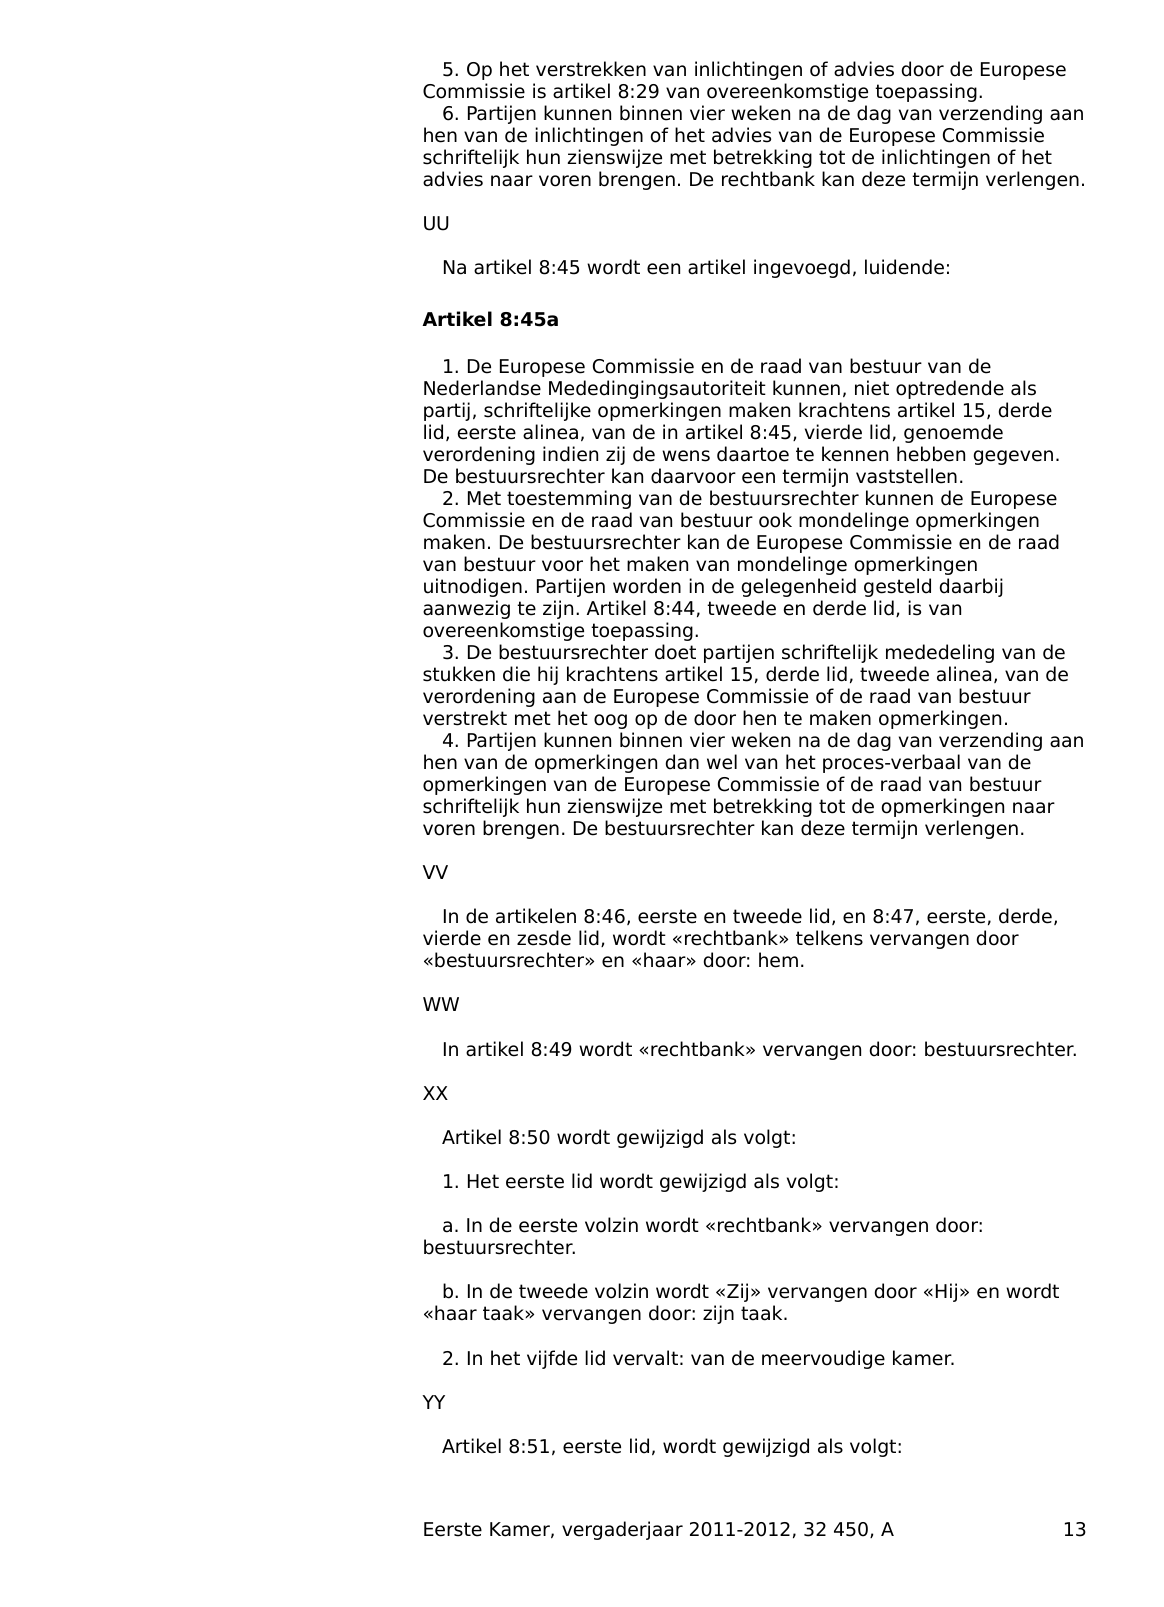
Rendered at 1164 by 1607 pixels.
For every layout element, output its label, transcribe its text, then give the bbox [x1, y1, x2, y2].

text XX [422, 1083, 1087, 1104]
text a. In de eerste volzin wordt «rechtbank» vervangen door: bestuursrechter. [422, 1215, 1087, 1259]
text UU [422, 213, 1087, 235]
subtitle Artikel 8:45a [422, 309, 1087, 331]
text b. In de tweede volzin wordt «Zij» vervangen door «Hij» en wordt «haar taak» vervangen door: zijn taak. [422, 1281, 1087, 1325]
text In de artikelen 8:46, eerste en tweede lid, en 8:47, eerste, derde, vierde en zesde lid, wordt «rechtbank» telkens vervangen door «bestuursrechter» en «haar» door: hem. [422, 906, 1087, 972]
text 1. Het eerste lid wordt gewijzigd als volgt: [422, 1171, 1087, 1193]
text 4. Partijen kunnen binnen vier weken na de dag van verzending aan hen van de opmerkingen dan wel van het proces-verbaal van de opmerkingen van de Europese Commissie of de raad van bestuur schriftelijk hun zienswijze met betrekking tot de opmerkingen naar voren brengen. De bestuursrechter kan deze termijn verlengen. [422, 730, 1087, 840]
text Artikel 8:51, eerste lid, wordt gewijzigd als volgt: [422, 1436, 1087, 1458]
text 2. Met toestemming van de bestuursrechter kunnen de Europese Commissie en de raad van bestuur ook mondelinge opmerkingen maken. De bestuursrechter kan de Europese Commissie en de raad van bestuur voor het maken van mondelinge opmerkingen uitnodigen. Partijen worden in de gelegenheid gesteld daarbij aanwezig te zijn. Artikel 8:44, tweede en derde lid, is van overeenkomstige toepassing. [422, 488, 1087, 642]
text 3. De bestuursrechter doet partijen schriftelijk mededeling van de stukken die hij krachtens artikel 15, derde lid, tweede alinea, van de verordening aan de Europese Commissie of de raad van bestuur verstrekt met het oog op de door hen te maken opmerkingen. [422, 642, 1087, 730]
text Na artikel 8:45 wordt een artikel ingevoegd, luidende: [422, 257, 1087, 279]
text VV [422, 862, 1087, 884]
text WW [422, 994, 1087, 1016]
text In artikel 8:49 wordt «rechtbank» vervangen door: bestuursrechter. [422, 1038, 1087, 1060]
text 5. Op het verstrekken van inlichtingen of advies door de Europese Commissie is artikel 8:29 van overeenkomstige toepassing. [422, 59, 1087, 103]
text 6. Partijen kunnen binnen vier weken na de dag van verzending aan hen van de inlichtingen of het advies van de Europese Commissie schriftelijk hun zienswijze met betrekking tot de inlichtingen of het advies naar voren brengen. De rechtbank kan deze termijn verlengen. [422, 103, 1087, 191]
text 1. De Europese Commissie en de raad van bestuur van de Nederlandse Mededingingsautoriteit kunnen, niet optredende als partij, schriftelijke opmerkingen maken krachtens artikel 15, derde lid, eerste alinea, van de in artikel 8:45, vierde lid, genoemde verordening indien zij de wens daartoe te kennen hebben gegeven. De bestuursrechter kan daarvoor een termijn vaststellen. [422, 356, 1087, 488]
text 2. In het vijfde lid vervalt: van de meervoudige kamer. [422, 1347, 1087, 1369]
text YY [422, 1392, 1087, 1413]
text Artikel 8:50 wordt gewijzigd als volgt: [422, 1127, 1087, 1149]
